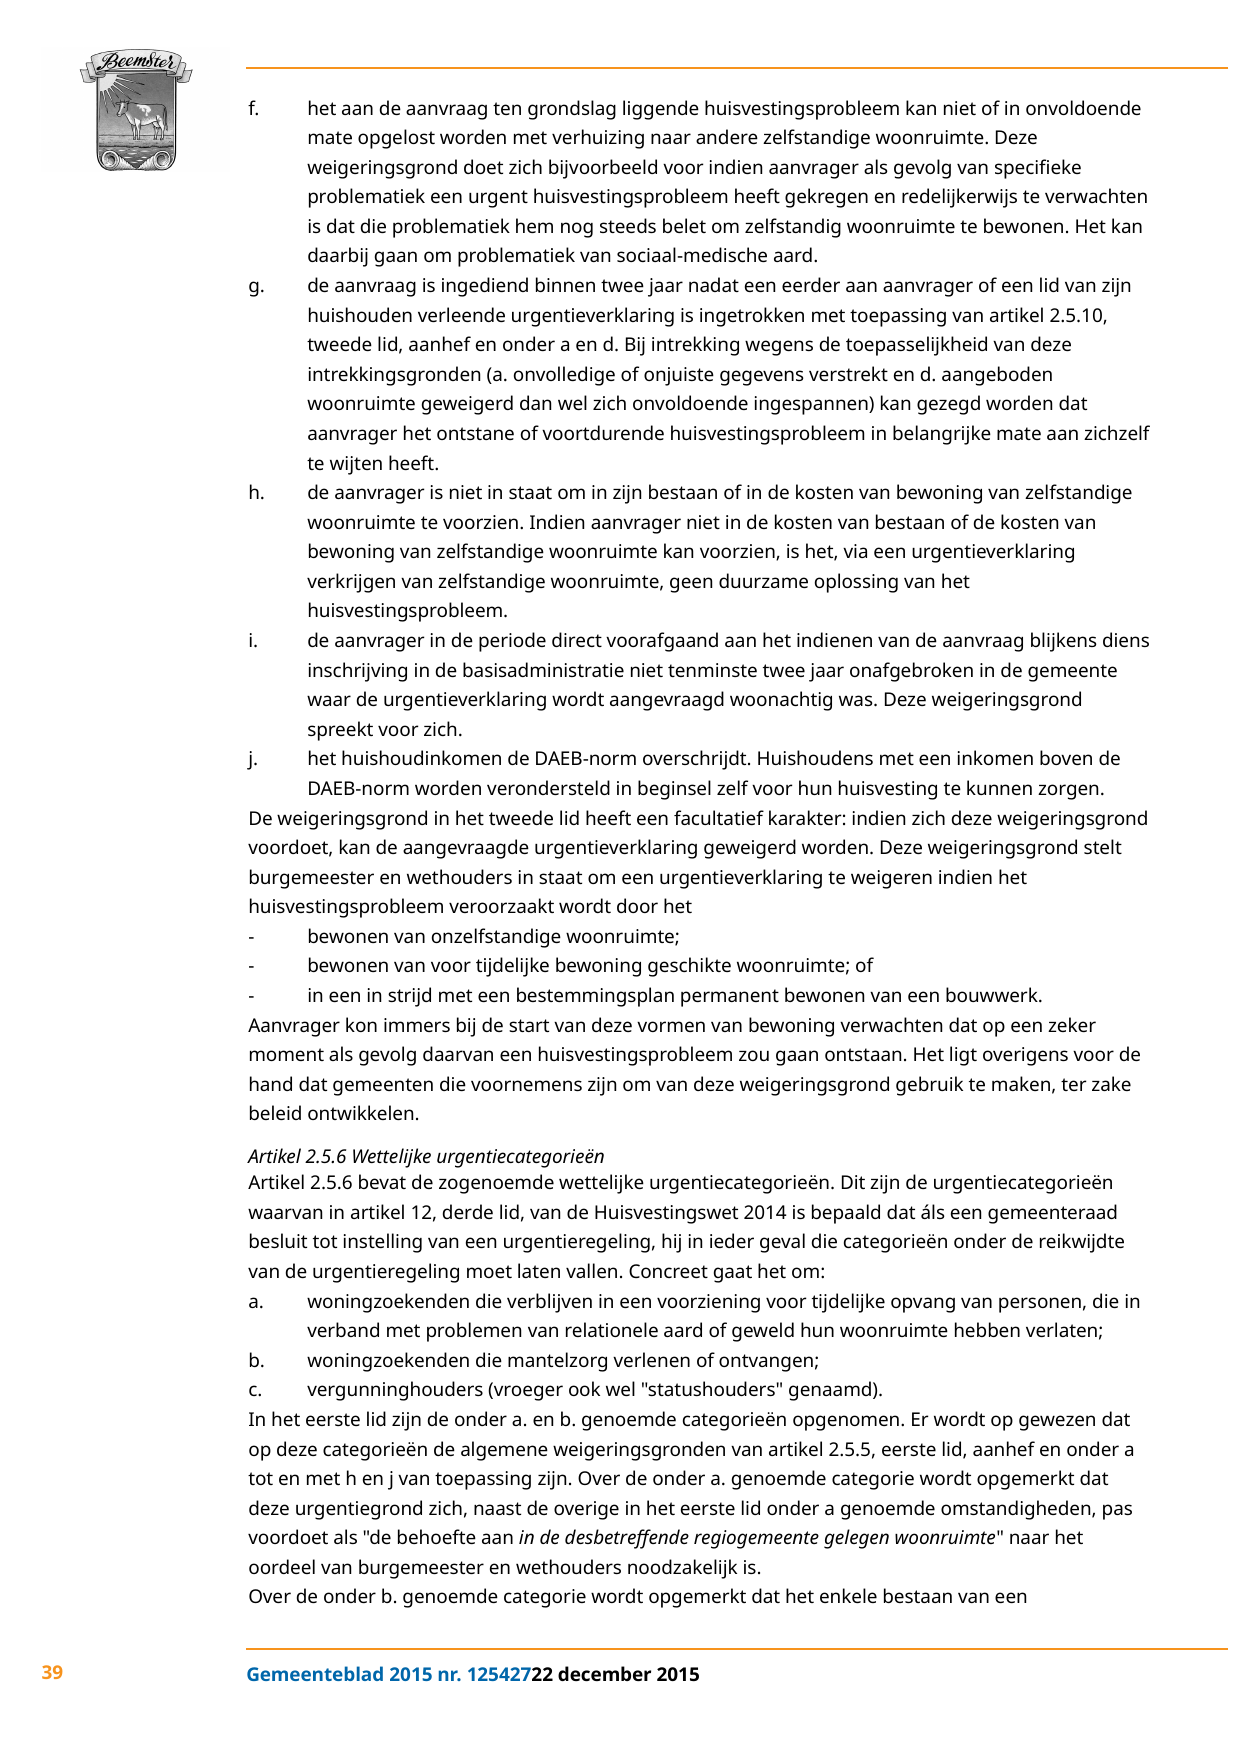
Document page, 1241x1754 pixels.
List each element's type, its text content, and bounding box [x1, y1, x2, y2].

text In het eerste lid zijn de onder a. en b. genoemde categorieën opgenomen. Er wordt op gewezen dat op deze categorieën de algemene weigeringsgronden van artikel 2.5.5, eerste lid, aanhef en onder a tot en met h en j van toepassing zijn. Over de onder a. genoemde categorie wordt opgemerkt dat deze urgentiegrond zich, naast de overige in het eerste lid onder a genoemde omstandigheden, pas voordoet als "de behoefte aan in de desbetreffende regiogemeente gelegen woonruimte" naar het oordeel van burgemeester en wethouders noodzakelijk is. [248, 1406, 1152, 1580]
text Artikel 2.5.6 bevat de zogenoemde wettelijke urgentiecategorieën. Dit zijn de urgentiecategorieën waarvan in artikel 12, derde lid, van de Huisvestingswet 2014 is bepaald dat áls een gemeenteraad besluit tot instelling van een urgentieregeling, hij in ieder geval die categorieën onder de reikwijdte van de urgentieregeling moet laten vallen. Concreet gaat het om: [248, 1169, 1152, 1284]
list vergunninghouders (vroeger ook wel "statushouders" genaamd). [248, 1377, 1152, 1402]
list bewonen van onzelfstandige woonruimte; [248, 923, 1152, 949]
list bewonen van voor tijdelijke bewoning geschikte woonruimte; of [248, 953, 1152, 978]
text Over de onder b. genoemde categorie wordt opgemerkt dat het enkele bestaan van een [248, 1584, 1152, 1609]
list in een in strijd met een bestemmingsplan permanent bewonen van een bouwwerk. [248, 982, 1152, 1008]
text Artikel 2.5.6 Wettelijke urgentiecategorieën [248, 1144, 1152, 1169]
list het huishoudinkomen de DAEB-norm overschrijdt. Huishoudens met een inkomen boven de DAEB-norm worden verondersteld in beginsel zelf voor hun huisvesting te kunnen zorgen. [248, 746, 1152, 801]
picture [41, 47, 231, 172]
list woningzoekenden die mantelzorg verlenen of ontvangen; [248, 1347, 1152, 1373]
list woningzoekenden die verblijven in een voorziening voor tijdelijke opvang van personen, die in verband met problemen van relationele aard of geweld hun woonruimte hebben verlaten; [248, 1288, 1152, 1343]
list de aanvraag is ingediend binnen twee jaar nadat een eerder aan aanvrager of een lid van zijn huishouden verleende urgentieverklaring is ingetrokken met toepassing van artikel 2.5.10, tweede lid, aanhef en onder a en d. Bij intrekking wegens de toepasselijkheid van deze intrekkingsgronden (a. onvolledige of onjuiste gegevens verstrekt en d. aangeboden woonruimte geweigerd dan wel zich onvoldoende ingespannen) kan gezegd worden dat aanvrager het ontstane of voortdurende huisvestingsprobleem in belangrijke mate aan zichzelf te wijten heeft. [248, 272, 1152, 476]
list de aanvrager in de periode direct voorafgaand aan het indienen van de aanvraag blijkens diens inschrijving in de basisadministratie niet tenminste twee jaar onafgebroken in de gemeente waar de urgentieverklaring wordt aangevraagd woonachtig was. Deze weigeringsgrond spreekt voor zich. [248, 627, 1152, 742]
text Aanvrager kon immers bij de start van deze vormen van bewoning verwachten dat op een zeker moment als gevolg daarvan een huisvestingsprobleem zou gaan ontstaan. Het ligt overigens voor de hand dat gemeenten die voornemens zijn om van deze weigeringsgrond gebruik te maken, ter zake beleid ontwikkelen. [248, 1012, 1152, 1126]
list het aan de aanvraag ten grondslag liggende huisvestingsprobleem kan niet of in onvoldoende mate opgelost worden met verhuizing naar andere zelfstandige woonruimte. Deze weigeringsgrond doet zich bijvoorbeeld voor indien aanvrager als gevolg van specifieke problematiek een urgent huisvestingsprobleem heeft gekregen en redelijkerwijs te verwachten is dat die problematiek hem nog steeds belet om zelfstandig woonruimte te bewonen. Het kan daarbij gaan om problematiek van sociaal-medische aard. [248, 95, 1152, 268]
text De weigeringsgrond in het tweede lid heeft een facultatief karakter: indien zich deze weigeringsgrond voordoet, kan de aangevraagde urgentieverklaring geweigerd worden. Deze weigeringsgrond stelt burgemeester en wethouders in staat om een urgentieverklaring te weigeren indien het huisvestingsprobleem veroorzaakt wordt door het [248, 805, 1152, 919]
list de aanvrager is niet in staat om in zijn bestaan of in de kosten van bewoning van zelfstandige woonruimte te voorzien. Indien aanvrager niet in de kosten van bestaan of de kosten van bewoning van zelfstandige woonruimte kan voorzien, is het, via een urgentieverklaring verkrijgen van zelfstandige woonruimte, geen duurzame oplossing van het huisvestingsprobleem. [248, 479, 1152, 623]
